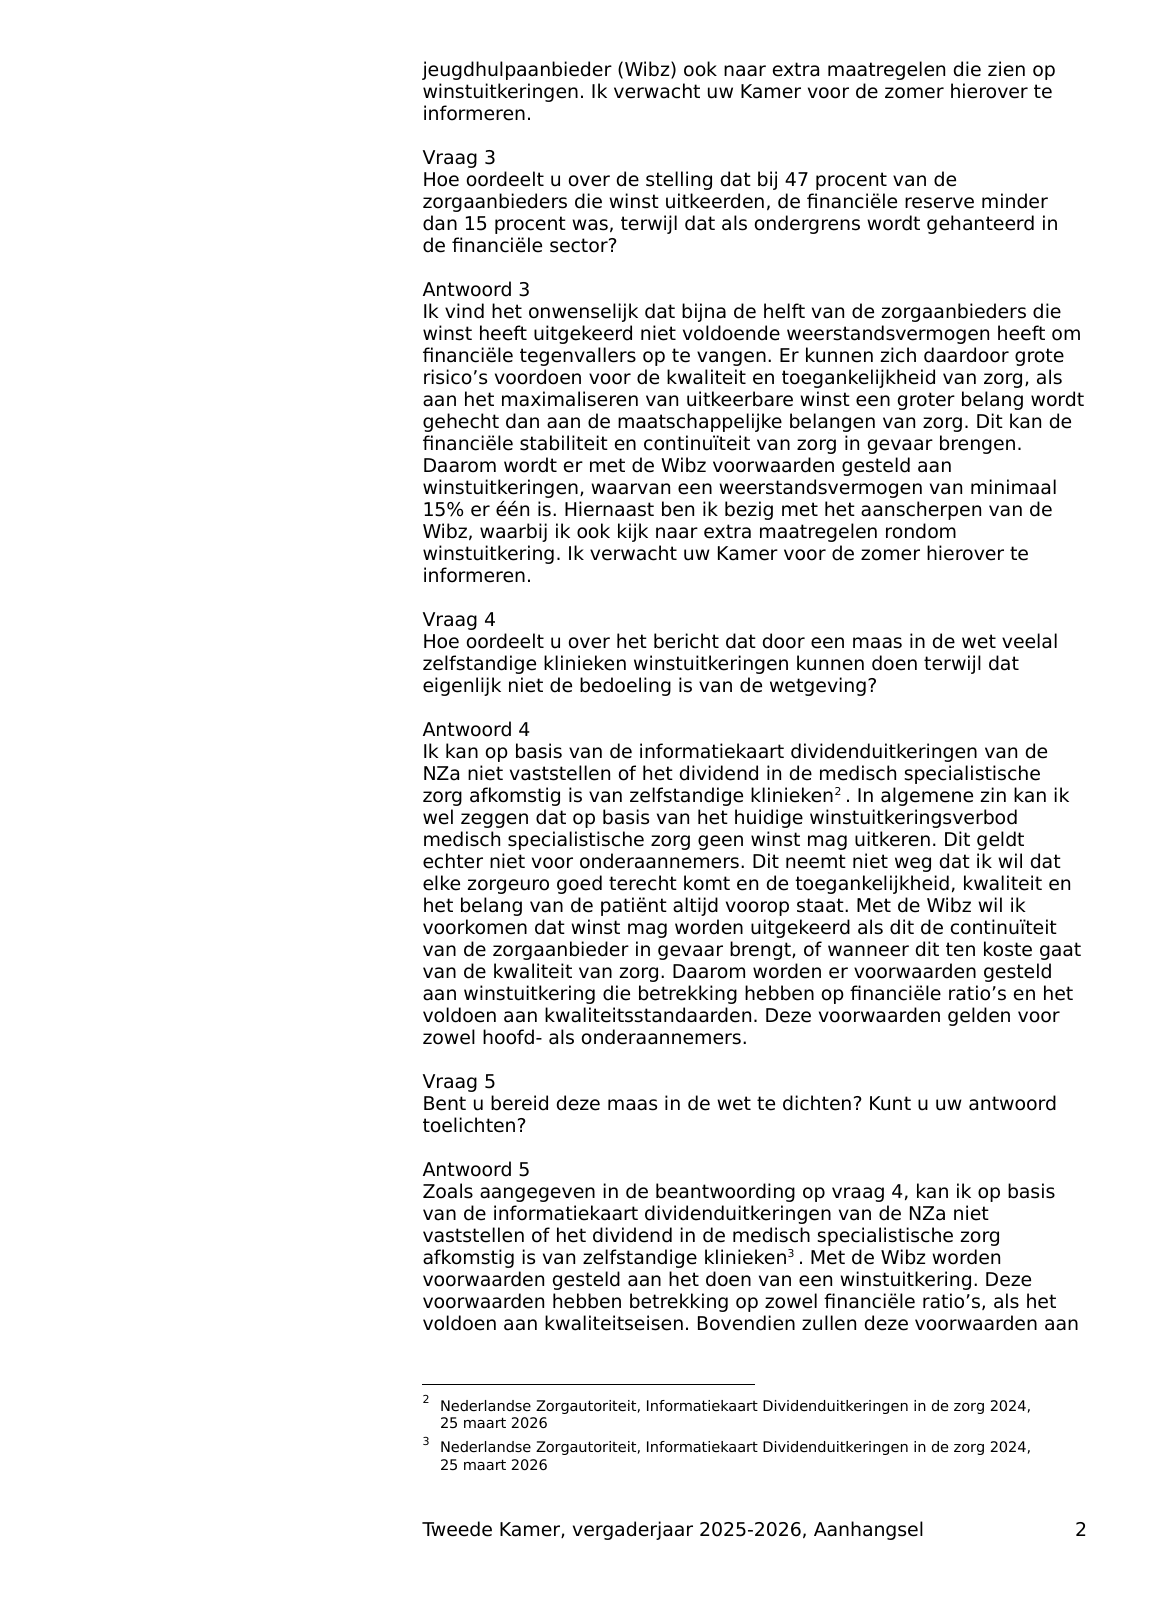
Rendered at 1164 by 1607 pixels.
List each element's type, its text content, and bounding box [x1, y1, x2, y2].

text Bent u bereid deze maas in de wet te dichten? Kunt u uw antwoord toelichten? [422, 1093, 1087, 1137]
text jeugdhulpaanbieder (Wibz) ook naar extra maatregelen die zien op winstuitkeringen. Ik verwacht uw Kamer voor de zomer hierover te informeren. [422, 59, 1087, 125]
text Nederlandse Zorgautoriteit, Informatiekaart Dividenduitkeringen in de zorg 2024, 25 maart 2026 [422, 1393, 1087, 1432]
text Hoe oordeelt u over het bericht dat door een maas in de wet veelal zelfstandige klinieken winstuitkeringen kunnen doen terwijl dat eigenlijk niet de bedoeling is van de wetgeving? [422, 631, 1087, 697]
text Vraag 3 [422, 147, 1087, 169]
text Antwoord 3 [422, 279, 1087, 301]
text Ik kan op basis van de informatiekaart dividenduitkeringen van de NZa niet vaststellen of het dividend in de medisch specialistische zorg afkomstig is van zelfstandige klinieken. In algemene zin kan ik wel zeggen dat op basis van het huidige winstuitkeringsverbod medisch specialistische zorg geen winst mag uitkeren. Dit geldt echter niet voor onderaannemers. Dit neemt niet weg dat ik wil dat elke zorgeuro goed terecht komt en de toegankelijkheid, kwaliteit en het belang van de patiënt altijd voorop staat. Met de Wibz wil ik voorkomen dat winst mag worden uitgekeerd als dit de continuïteit van de zorgaanbieder in gevaar brengt, of wanneer dit ten koste gaat van de kwaliteit van zorg. Daarom worden er voorwaarden gesteld aan winstuitkering die betrekking hebben op financiële ratio’s en het voldoen aan kwaliteitsstandaarden. Deze voorwaarden gelden voor zowel hoofd- als onderaannemers. [422, 741, 1087, 1049]
text Ik vind het onwenselijk dat bijna de helft van de zorgaanbieders die winst heeft uitgekeerd niet voldoende weerstandsvermogen heeft om financiële tegenvallers op te vangen. Er kunnen zich daardoor grote risico’s voordoen voor de kwaliteit en toegankelijkheid van zorg, als aan het maximaliseren van uitkeerbare winst een groter belang wordt gehecht dan aan de maatschappelijke belangen van zorg. Dit kan de financiële stabiliteit en continuïteit van zorg in gevaar brengen. Daarom wordt er met de Wibz voorwaarden gesteld aan winstuitkeringen, waarvan een weerstandsvermogen van minimaal 15% er één is. Hiernaast ben ik bezig met het aanscherpen van de Wibz, waarbij ik ook kijk naar extra maatregelen rondom winstuitkering. Ik verwacht uw Kamer voor de zomer hierover te informeren. [422, 301, 1087, 587]
text Nederlandse Zorgautoriteit, Informatiekaart Dividenduitkeringen in de zorg 2024, 25 maart 2026 [422, 1435, 1087, 1474]
text Antwoord 4 [422, 719, 1087, 741]
text Antwoord 5 [422, 1159, 1087, 1181]
text Vraag 5 [422, 1071, 1087, 1093]
text Hoe oordeelt u over de stelling dat bij 47 procent van de zorgaanbieders die winst uitkeerden, de financiële reserve minder dan 15 procent was, terwijl dat als ondergrens wordt gehanteerd in de financiële sector? [422, 169, 1087, 257]
text Vraag 4 [422, 609, 1087, 631]
text Zoals aangegeven in de beantwoording op vraag 4, kan ik op basis van de informatiekaart dividenduitkeringen van de NZa niet vaststellen of het dividend in de medisch specialistische zorg afkomstig is van zelfstandige klinieken. Met de Wibz worden voorwaarden gesteld aan het doen van een winstuitkering. Deze voorwaarden hebben betrekking op zowel financiële ratio’s, als het voldoen aan kwaliteitseisen. Bovendien zullen deze voorwaarden aan [422, 1181, 1087, 1335]
